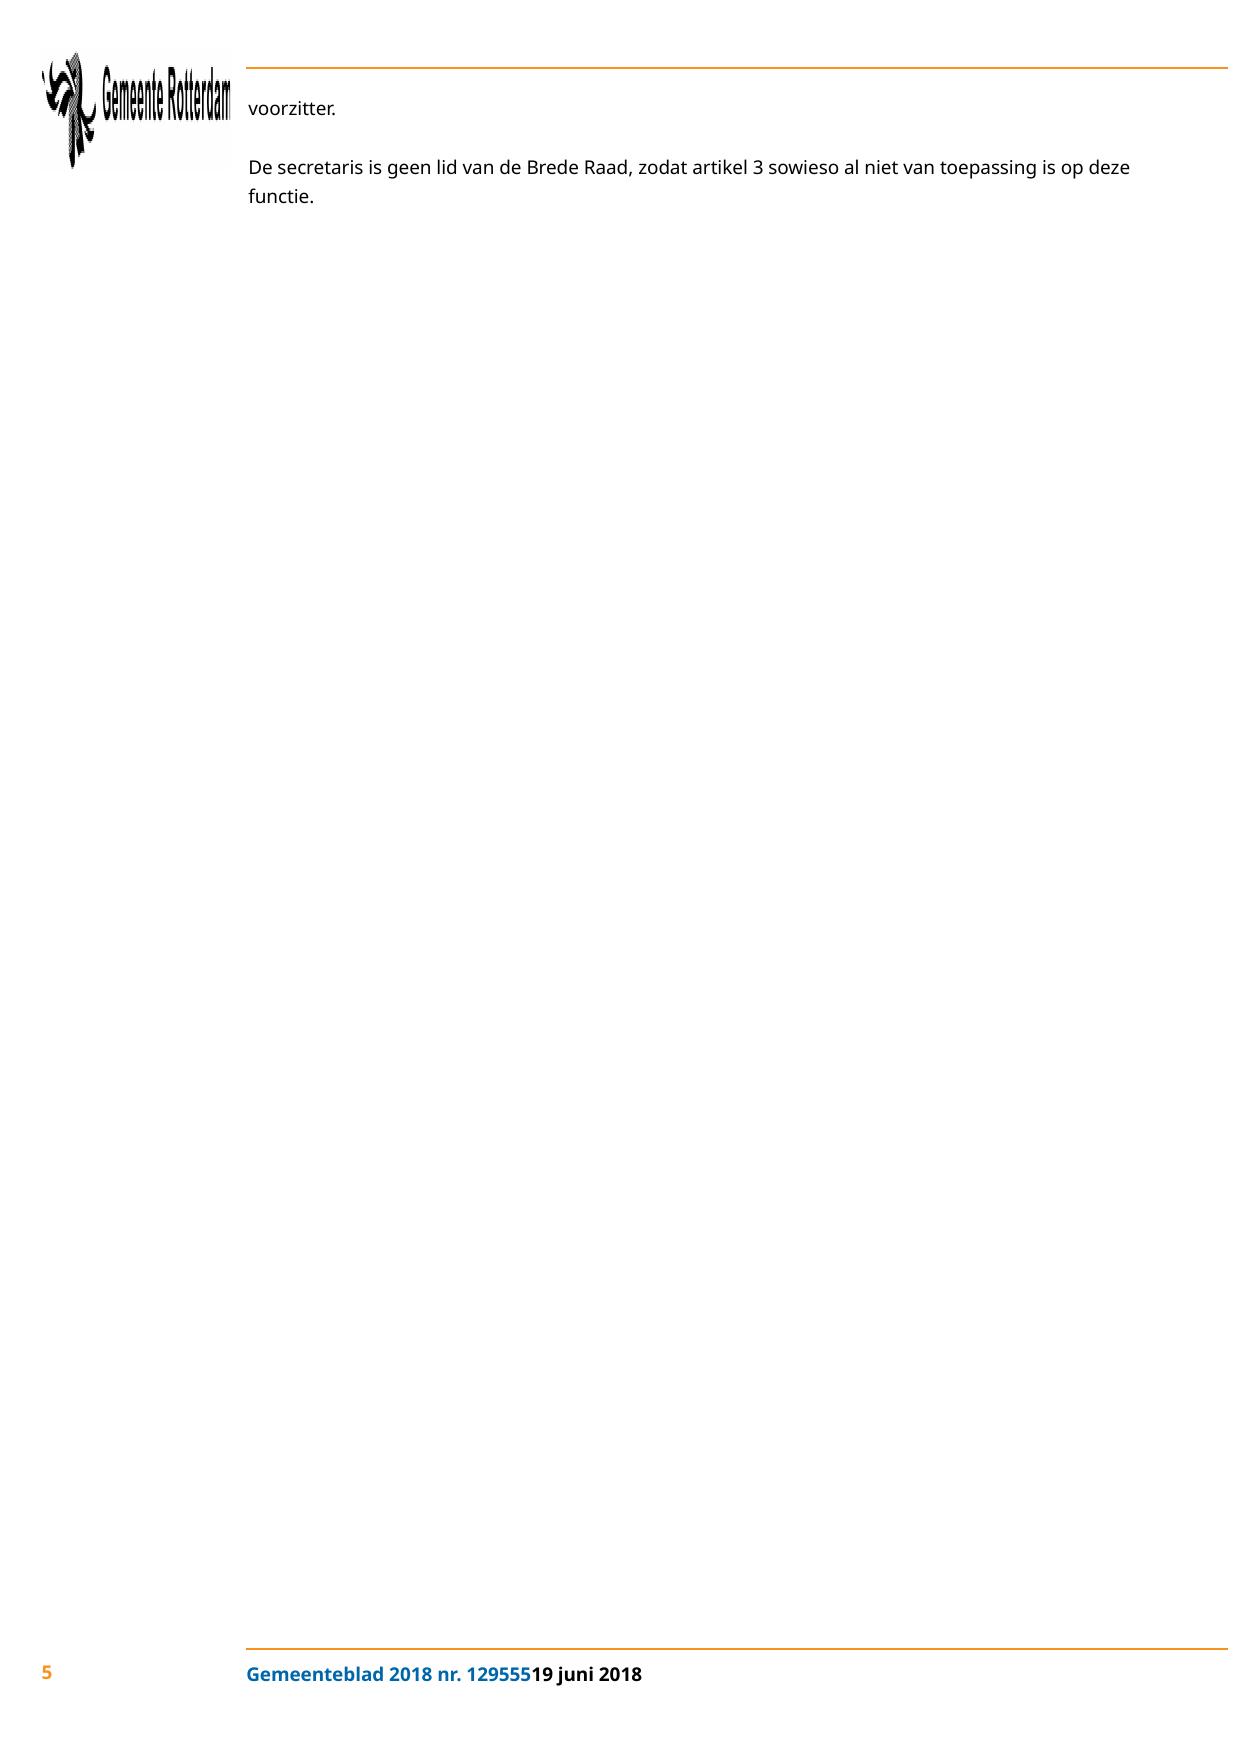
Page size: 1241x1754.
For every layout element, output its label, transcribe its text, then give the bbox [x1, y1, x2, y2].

picture [41, 47, 231, 172]
text voorzitter. [248, 95, 1152, 121]
text De secretaris is geen lid van de Brede Raad, zodat artikel 3 sowieso al niet van toepassing is op deze functie. [248, 154, 1152, 209]
